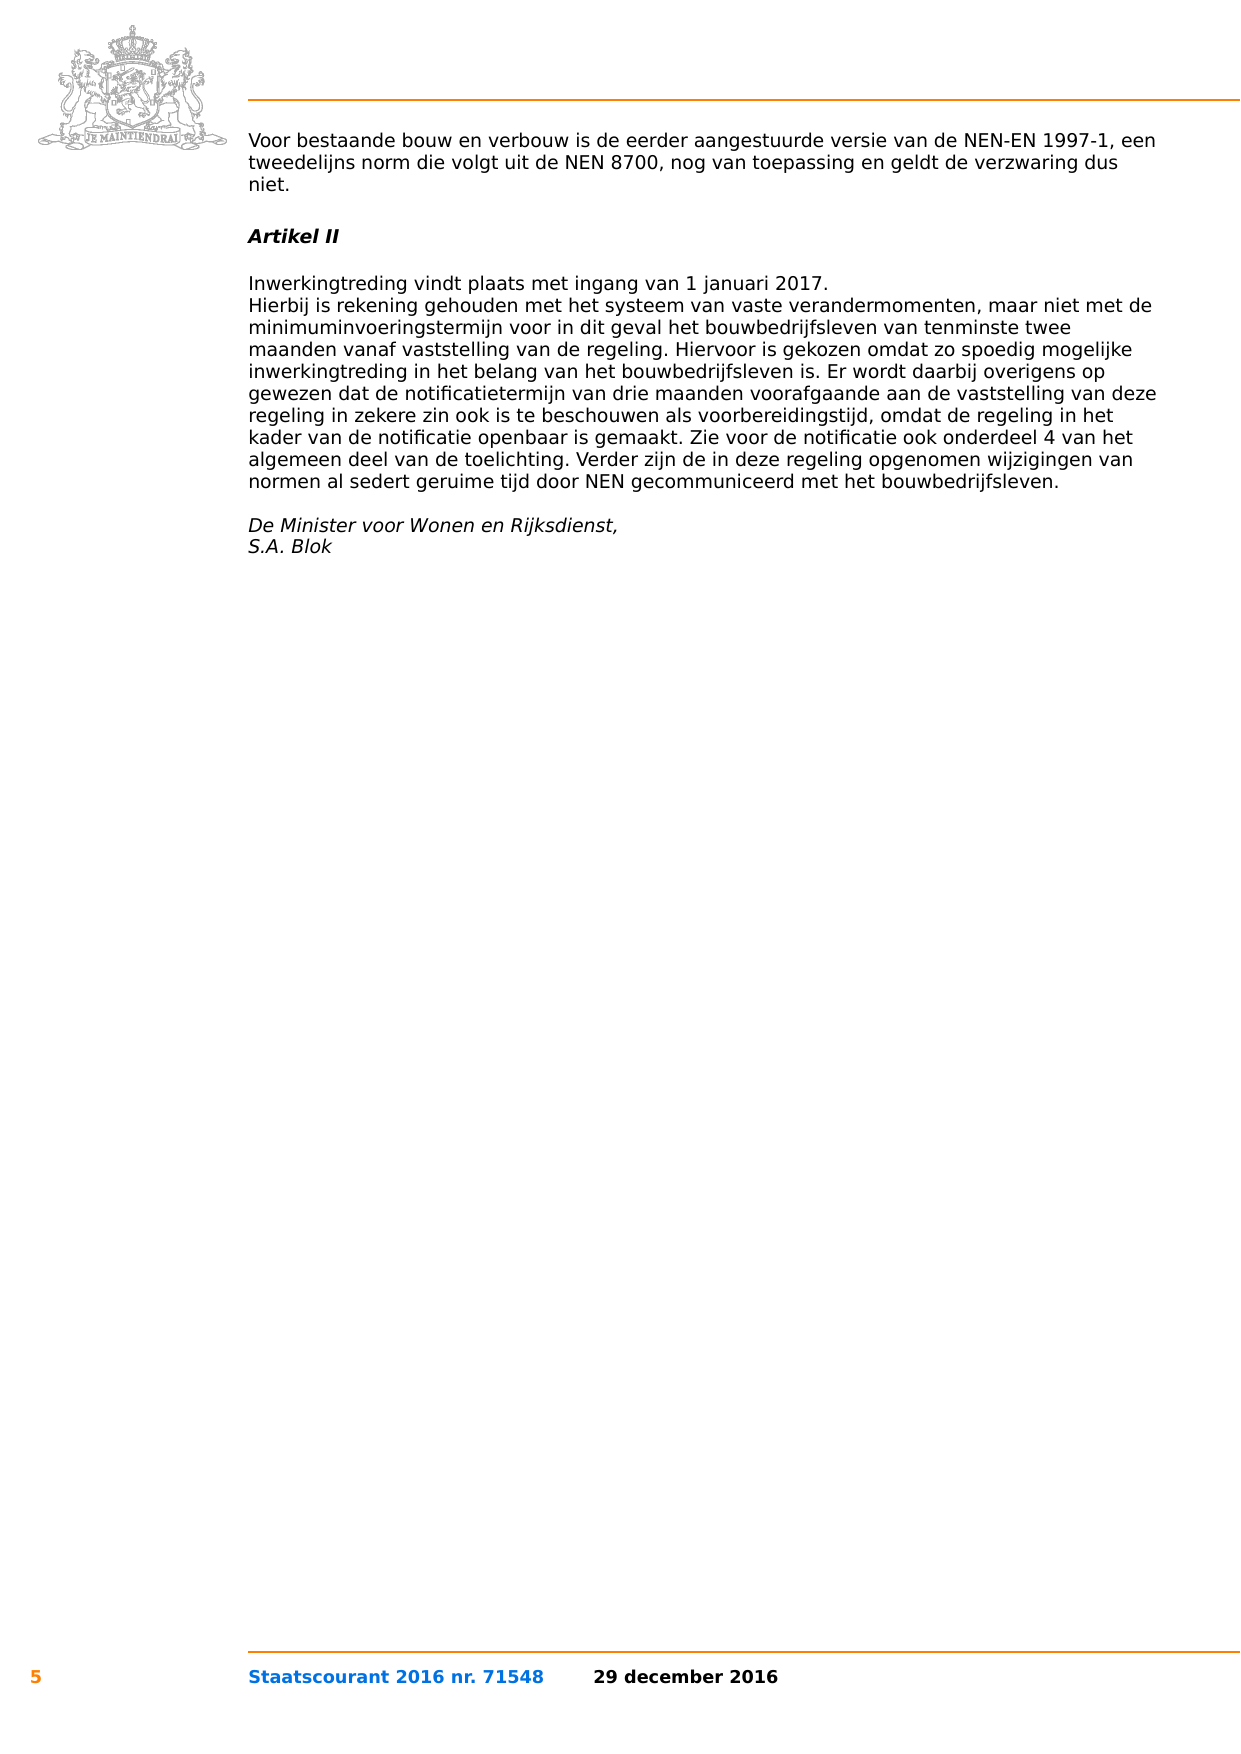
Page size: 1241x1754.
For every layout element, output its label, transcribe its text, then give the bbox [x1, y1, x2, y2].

picture [38, 25, 227, 150]
text De Minister voor Wonen en Rijksdienst, S.A. Blok [248, 514, 1163, 558]
text Hierbij is rekening gehouden met het systeem van vaste verandermomenten, maar niet met de minimuminvoeringstermijn voor in dit geval het bouwbedrijfsleven van tenminste twee maanden vanaf vaststelling van de regeling. Hiervoor is gekozen omdat zo spoedig mogelijke inwerkingtreding in het belang van het bouwbedrijfsleven is. Er wordt daarbij overigens op gewezen dat de notificatietermijn van drie maanden voorafgaande aan de vaststelling van deze regeling in zekere zin ook is te beschouwen als voorbereidingstijd, omdat de regeling in het kader van de notificatie openbaar is gemaakt. Zie voor de notificatie ook onderdeel 4 van het algemeen deel van de toelichting. Verder zijn de in deze regeling opgenomen wijzigingen van normen al sedert geruime tijd door NEN gecommuniceerd met het bouwbedrijfsleven. [248, 295, 1163, 493]
subtitle Artikel II [248, 226, 1163, 248]
text Voor bestaande bouw en verbouw is de eerder aangestuurde versie van de NEN-EN 1997-1, een tweedelijns norm die volgt uit de NEN 8700, nog van toepassing en geldt de verzwaring dus niet. [248, 130, 1163, 196]
text Inwerkingtreding vindt plaats met ingang van 1 januari 2017. [248, 273, 1163, 295]
